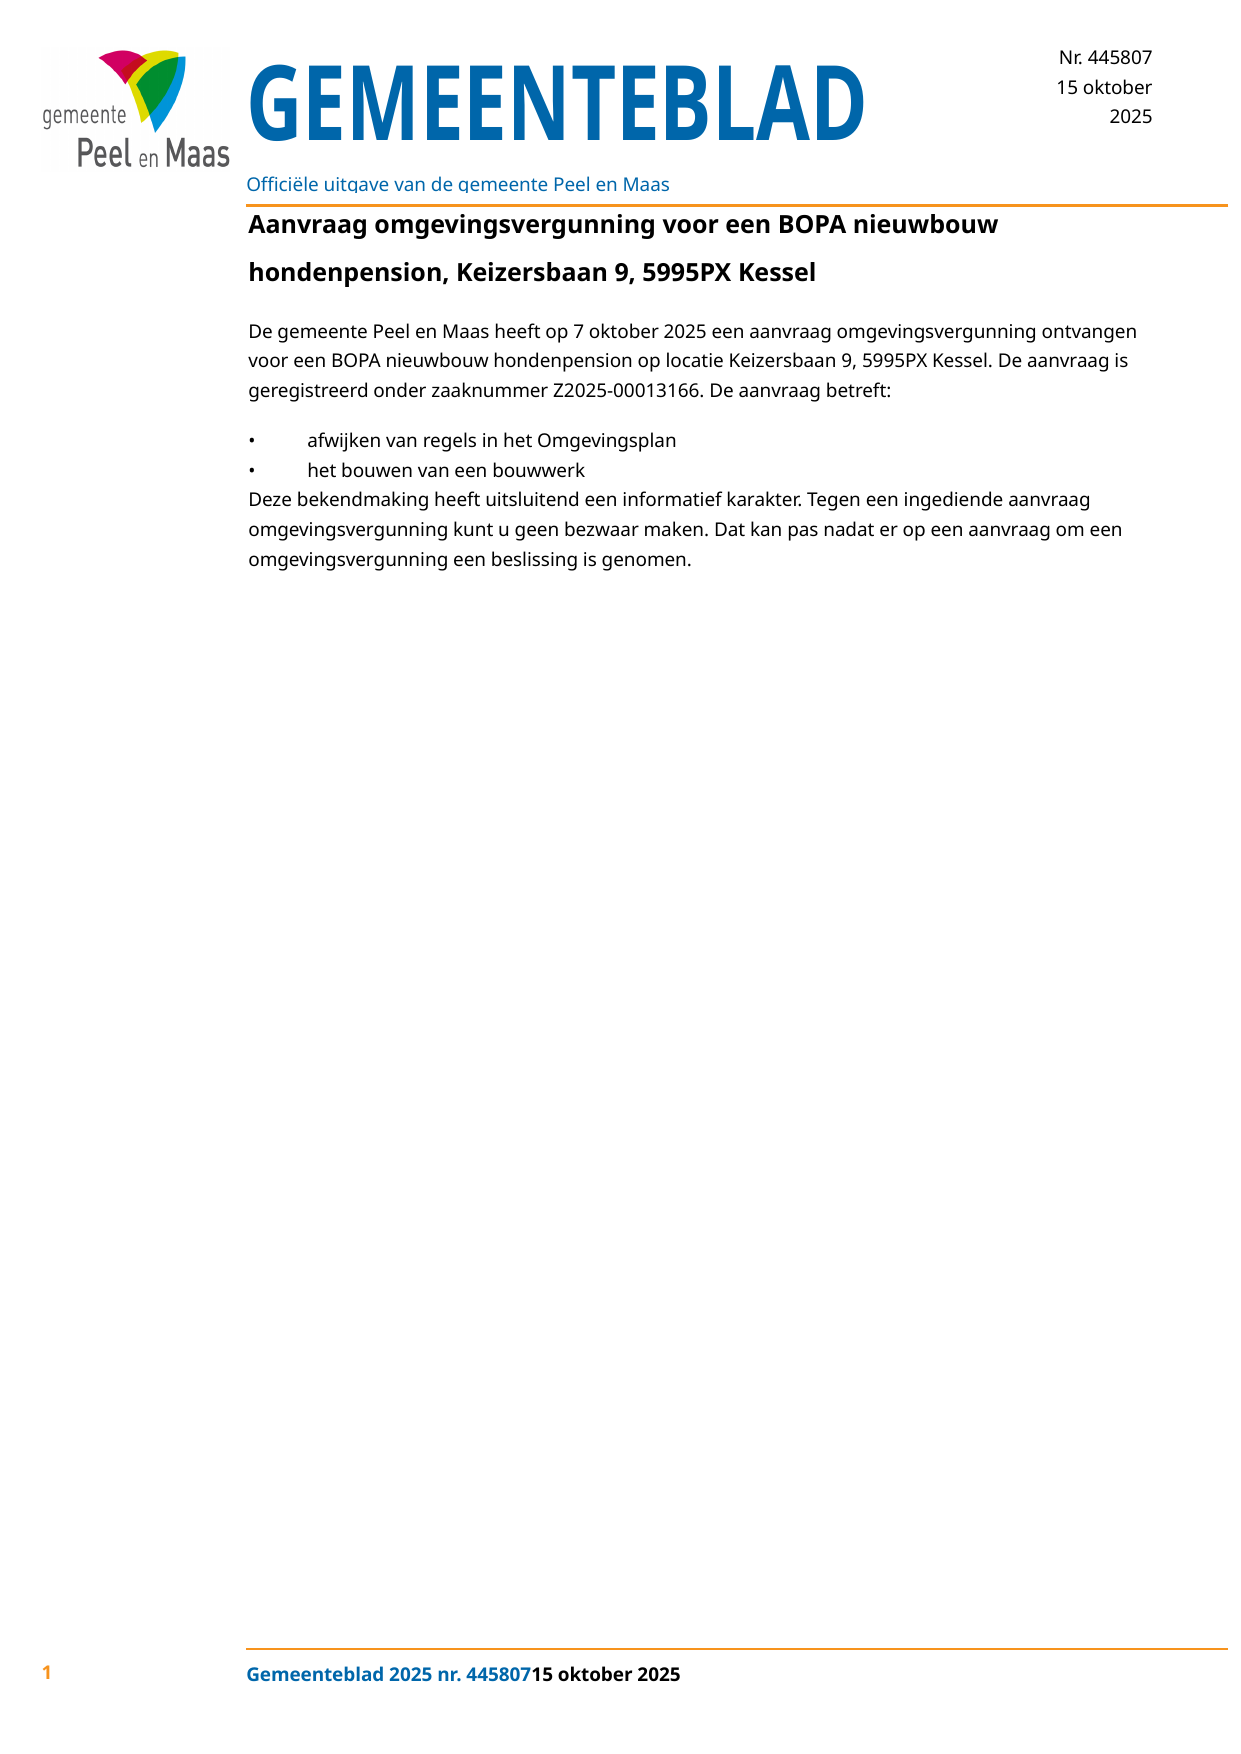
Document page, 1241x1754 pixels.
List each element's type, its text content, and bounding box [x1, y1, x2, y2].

picture [41, 47, 231, 172]
text Aanvraag omgevingsvergunning voor een BOPA nieuwbouw hondenpension, Keizersbaan 9, 5995PX Kessel [248, 207, 1152, 288]
list afwijken van regels in het Omgevingsplan [248, 427, 1152, 453]
list het bouwen van een bouwwerk [248, 457, 1152, 483]
text Deze bekendmaking heeft uitsluitend een informatief karakter. Tegen een ingediende aanvraag omgevingsvergunning kunt u geen bezwaar maken. Dat kan pas nadat er op een aanvraag om een omgevingsvergunning een beslissing is genomen. [248, 487, 1152, 572]
text De gemeente Peel en Maas heeft op 7 oktober 2025 een aanvraag omgevingsvergunning ontvangen voor een BOPA nieuwbouw hondenpension op locatie Keizersbaan 9, 5995PX Kessel. De aanvraag is geregistreerd onder zaaknummer Z2025-00013166. De aanvraag betreft: [248, 318, 1152, 403]
